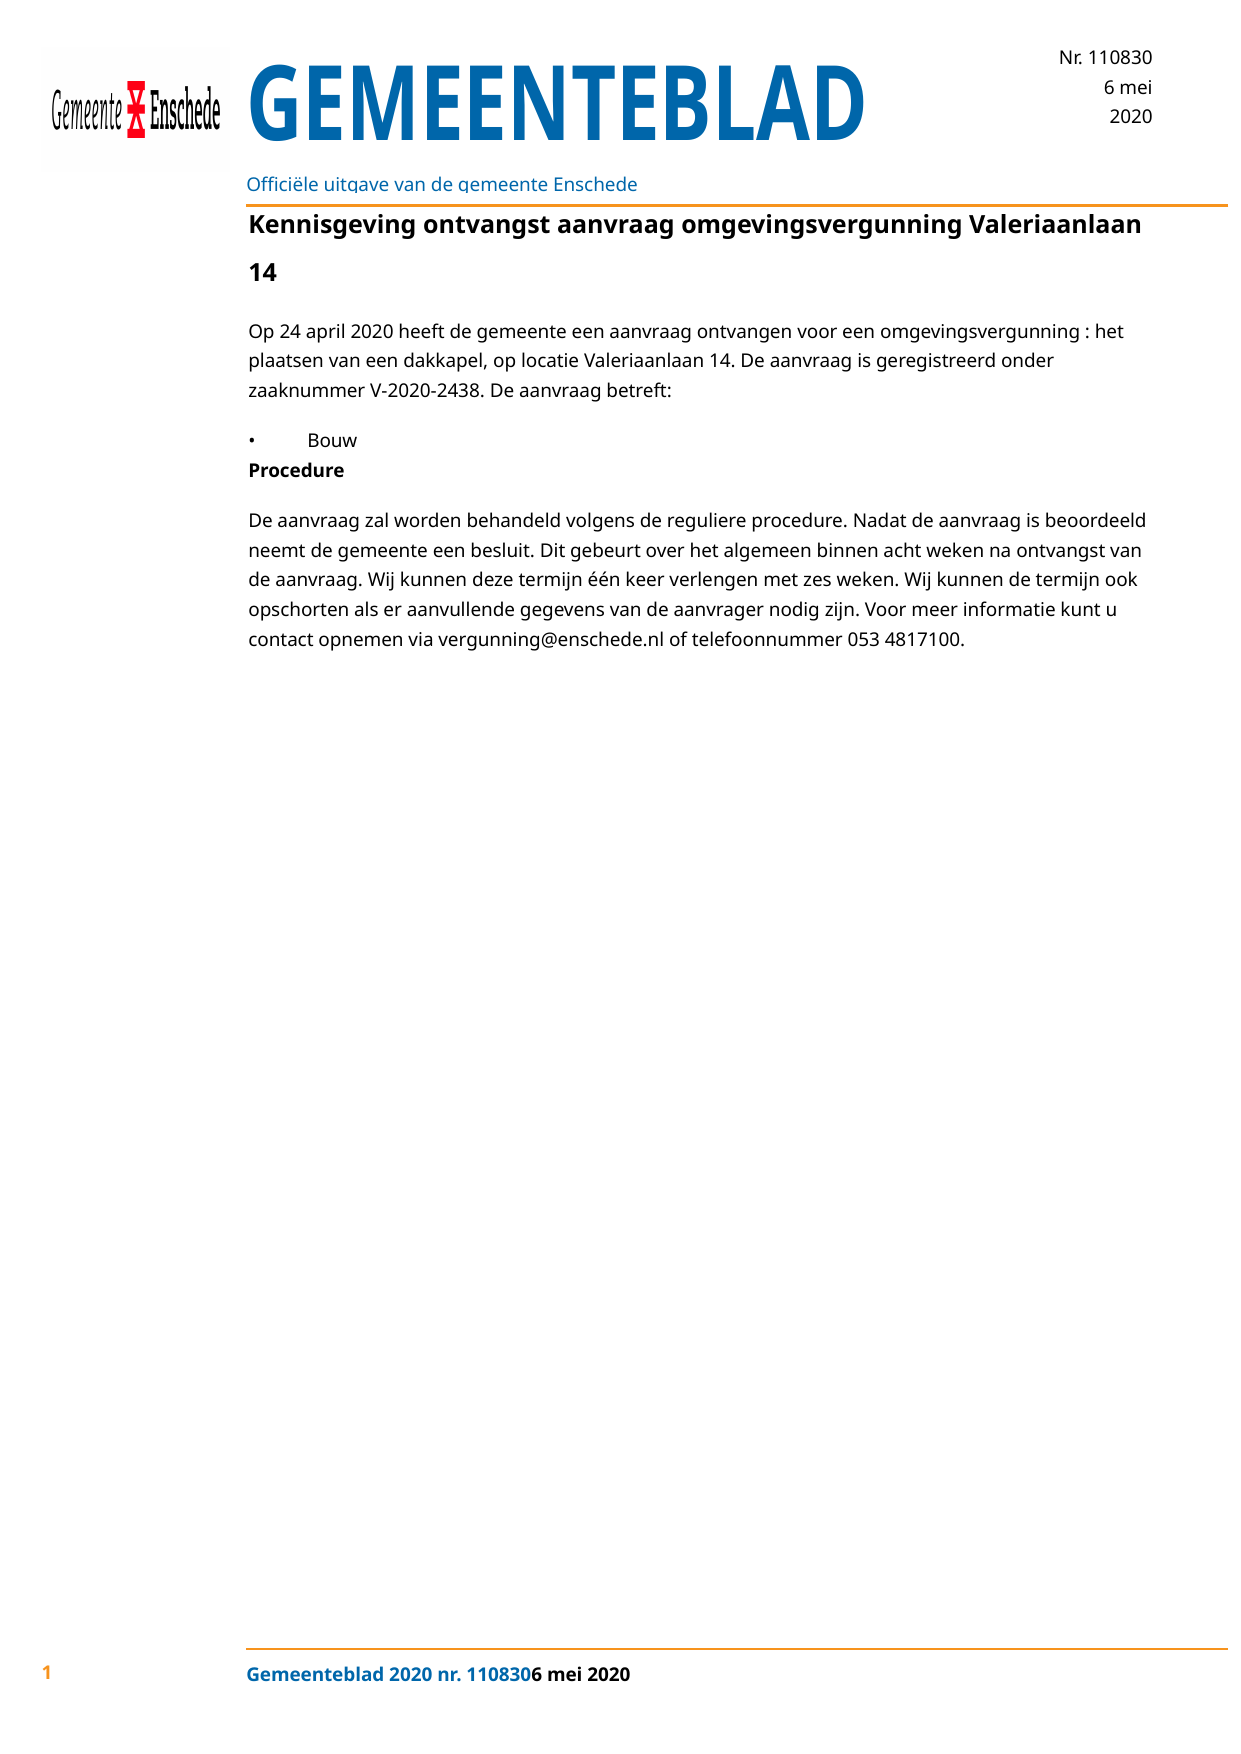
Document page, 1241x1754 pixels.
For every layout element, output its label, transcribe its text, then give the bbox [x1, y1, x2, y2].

list Bouw [248, 427, 1152, 453]
text Op 24 april 2020 heeft de gemeente een aanvraag ontvangen voor een omgevingsvergunning : het plaatsen van een dakkapel, op locatie Valeriaanlaan 14. De aanvraag is geregistreerd onder zaaknummer V-2020-2438. De aanvraag betreft: [248, 318, 1152, 403]
text De aanvraag zal worden behandeld volgens de reguliere procedure. Nadat de aanvraag is beoordeeld neemt de gemeente een besluit. Dit gebeurt over het algemeen binnen acht weken na ontvangst van de aanvraag. Wij kunnen deze termijn één keer verlengen met zes weken. Wij kunnen de termijn ook opschorten als er aanvullende gegevens van de aanvrager nodig zijn. Voor meer informatie kunt u contact opnemen via vergunning@enschede.nl of telefoonnummer 053 4817100. [248, 507, 1152, 652]
text Procedure [248, 457, 1152, 483]
picture [41, 47, 231, 172]
text Kennisgeving ontvangst aanvraag omgevingsvergunning Valeriaanlaan 14 [248, 207, 1152, 288]
